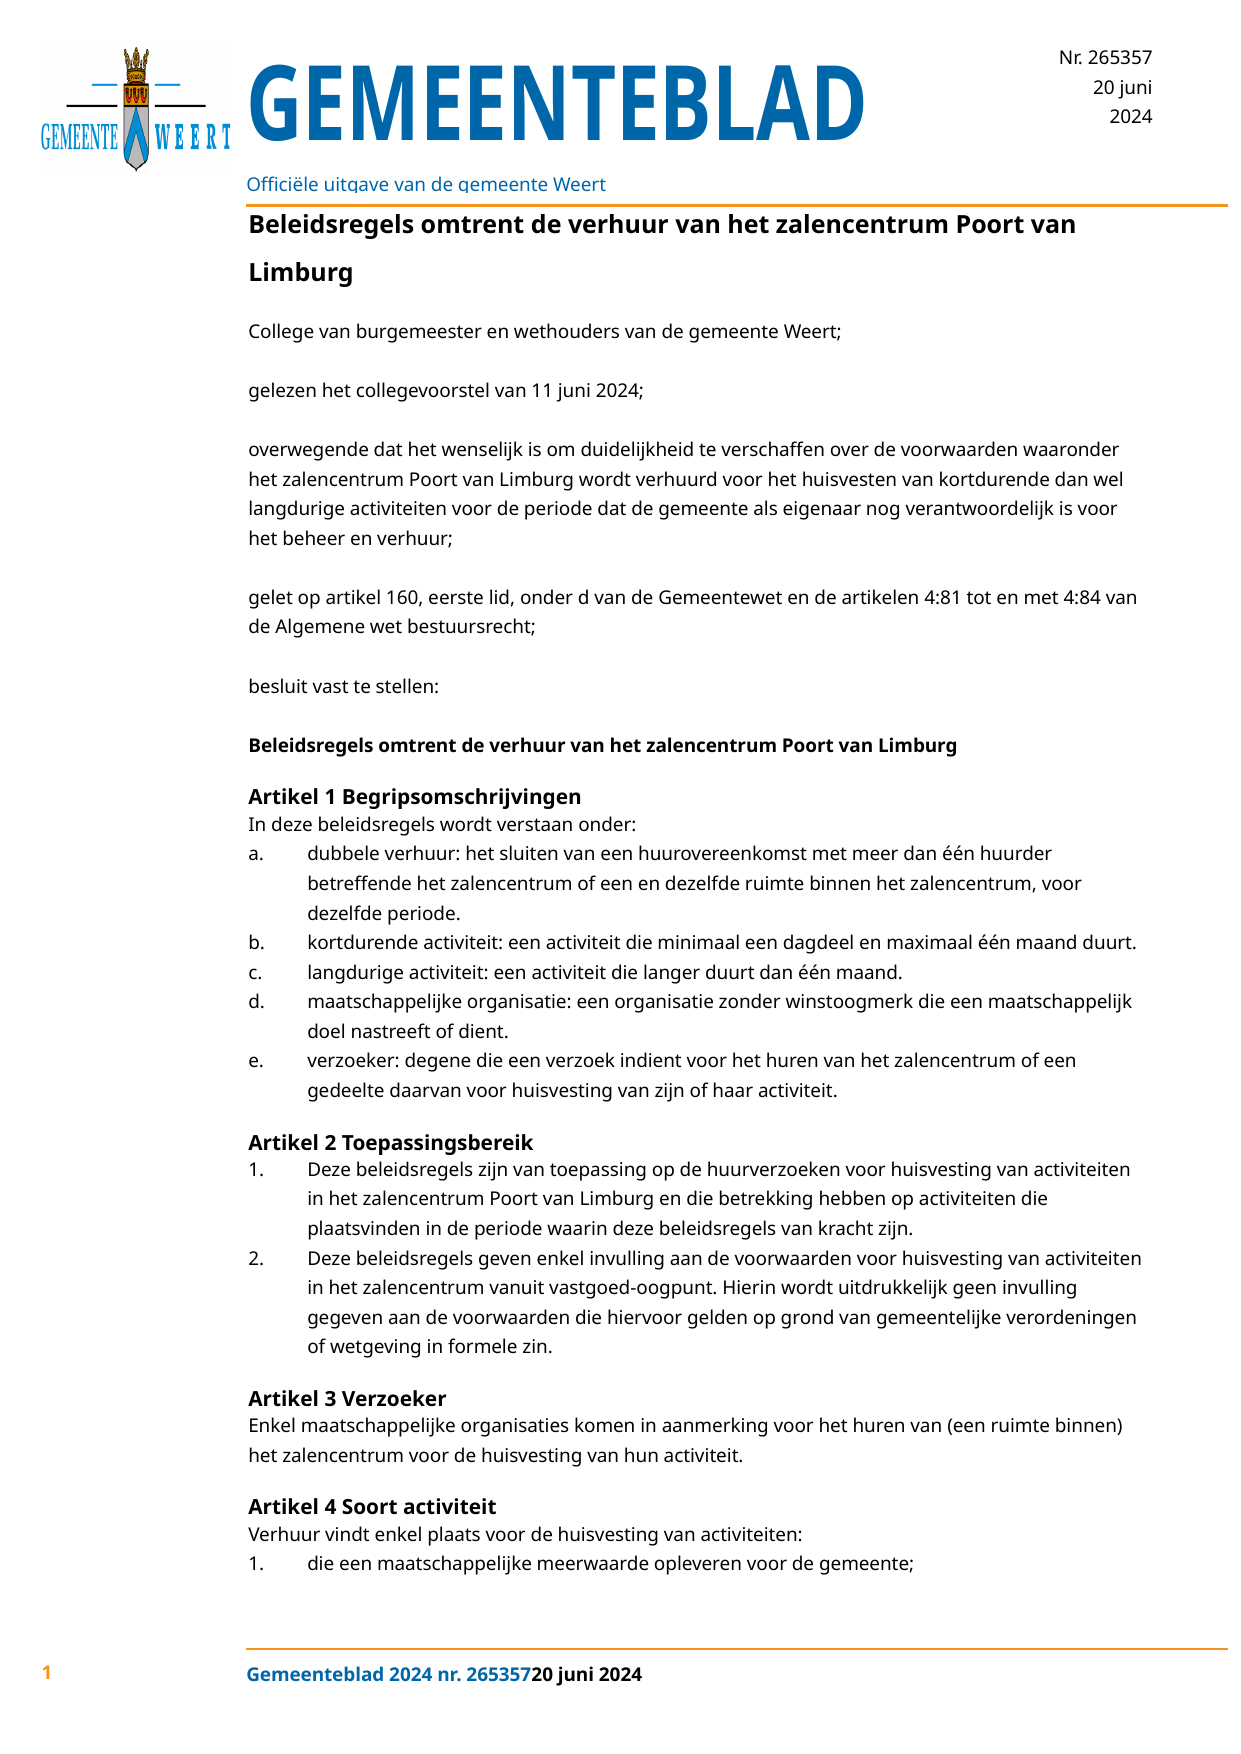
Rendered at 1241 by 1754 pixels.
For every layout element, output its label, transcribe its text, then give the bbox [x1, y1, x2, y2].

list dubbele verhuur: het sluiten van een huurovereenkomst met meer dan één huurder betreffende het zalencentrum of een en dezelfde ruimte binnen het zalencentrum, voor dezelfde periode. [248, 841, 1152, 925]
list kortdurende activiteit: een activiteit die minimaal een dagdeel en maximaal één maand duurt. [248, 929, 1152, 955]
text Beleidsregels omtrent de verhuur van het zalencentrum Poort van Limburg [248, 732, 1152, 758]
text Artikel 3 Verzoeker [248, 1384, 1152, 1412]
text Artikel 1 Begripsomschrijvingen [248, 782, 1152, 811]
text Enkel maatschappelijke organisaties komen in aanmerking voor het huren van (een ruimte binnen) het zalencentrum voor de huisvesting van hun activiteit. [248, 1412, 1152, 1468]
text overwegende dat het wenselijk is om duidelijkheid te verschaffen over de voorwaarden waaronder het zalencentrum Poort van Limburg wordt verhuurd voor het huisvesten van kortdurende dan wel langdurige activiteiten voor de periode dat de gemeente als eigenaar nog verantwoordelijk is voor het beheer en verhuur; [248, 436, 1152, 551]
text gelezen het collegevoorstel van 11 juni 2024; [248, 377, 1152, 403]
list die een maatschappelijke meerwaarde opleveren voor de gemeente; [248, 1550, 1152, 1576]
list maatschappelijke organisatie: een organisatie zonder winstoogmerk die een maatschappelijk doel nastreeft of dient. [248, 988, 1152, 1044]
text College van burgemeester en wethouders van de gemeente Weert; [248, 318, 1152, 344]
text Artikel 4 Soort activiteit [248, 1492, 1152, 1521]
text Verhuur vindt enkel plaats voor de huisvesting van activiteiten: [248, 1521, 1152, 1547]
picture [41, 47, 231, 172]
text In deze beleidsregels wordt verstaan onder: [248, 811, 1152, 837]
text gelet op artikel 160, eerste lid, onder d van de Gemeentewet en de artikelen 4:81 tot en met 4:84 van de Algemene wet bestuursrecht; [248, 584, 1152, 639]
list Deze beleidsregels geven enkel invulling aan de voorwaarden voor huisvesting van activiteiten in het zalencentrum vanuit vastgoed-oogpunt. Hierin wordt uitdrukkelijk geen invulling gegeven aan de voorwaarden die hiervoor gelden op grond van gemeentelijke verordeningen of wetgeving in formele zin. [248, 1245, 1152, 1359]
text Artikel 2 Toepassingsbereik [248, 1128, 1152, 1156]
text Beleidsregels omtrent de verhuur van het zalencentrum Poort van Limburg [248, 207, 1152, 288]
list Deze beleidsregels zijn van toepassing op de huurverzoeken voor huisvesting van activiteiten in het zalencentrum Poort van Limburg en die betrekking hebben op activiteiten die plaatsvinden in de periode waarin deze beleidsregels van kracht zijn. [248, 1156, 1152, 1241]
list langdurige activiteit: een activiteit die langer duurt dan één maand. [248, 959, 1152, 984]
text besluit vast te stellen: [248, 673, 1152, 699]
list verzoeker: degene die een verzoek indient voor het huren van het zalencentrum of een gedeelte daarvan voor huisvesting van zijn of haar activiteit. [248, 1048, 1152, 1103]
